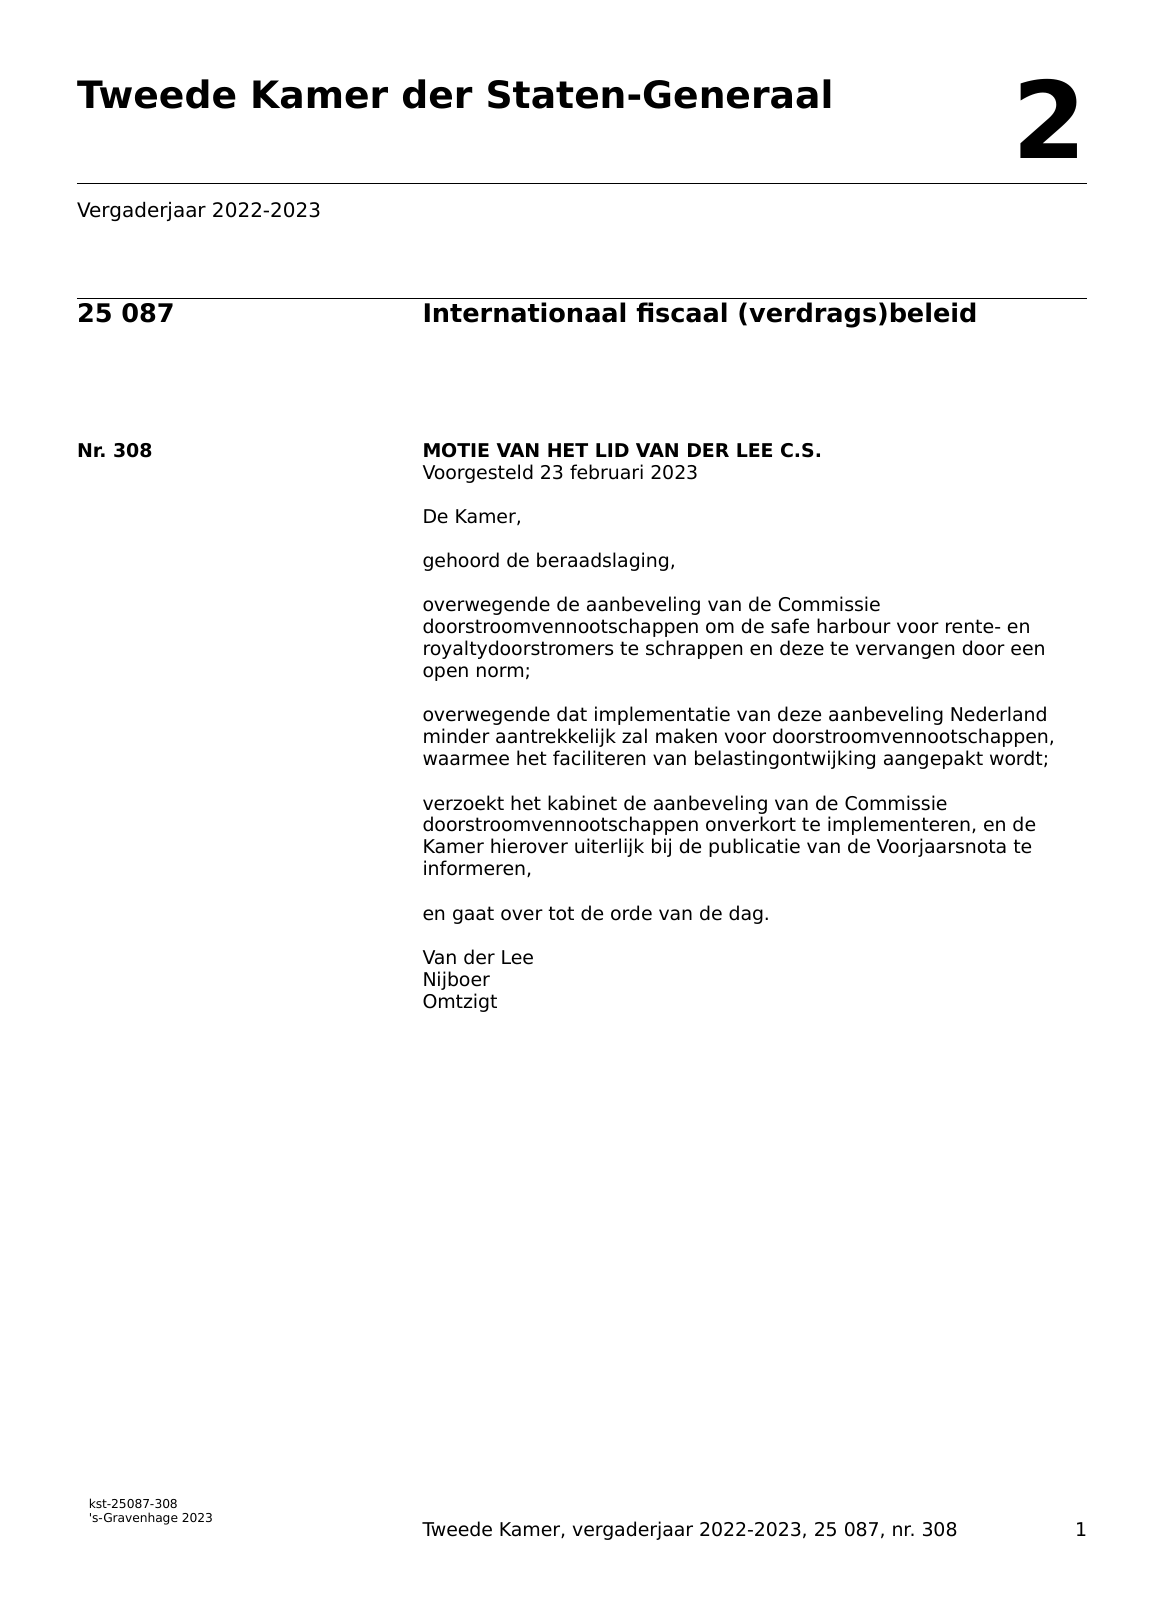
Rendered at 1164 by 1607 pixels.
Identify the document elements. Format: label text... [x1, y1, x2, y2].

text gehoord de beraadslaging, [422, 550, 1087, 572]
text en gaat over tot de orde van de dag. [422, 902, 1087, 924]
text Voorgesteld 23 februari 2023 [422, 462, 1087, 484]
text 's-Gravenhage 2023 [88, 1511, 323, 1525]
table_header Tweede Kamer der Staten-Generaal [77, 59, 886, 183]
text Van der Lee [422, 947, 1087, 969]
text De Kamer, [422, 506, 1087, 528]
subtitle 25 087 Internationaal fiscaal (verdrags)beleid [77, 299, 1087, 329]
table_cell Vergaderjaar 2022-2023 [77, 184, 1087, 298]
text Nijboer [422, 969, 1087, 991]
text kst-25087-308 [88, 1497, 323, 1511]
text overwegende de aanbeveling van de Commissie doorstroomvennootschappen om de safe harbour voor rente- en royaltydoorstromers te schrappen en deze te vervangen door een open norm; [422, 594, 1087, 682]
table_header 2 [886, 59, 1087, 183]
text overwegende dat implementatie van deze aanbeveling Nederland minder aantrekkelijk zal maken voor doorstroomvennootschappen, waarmee het faciliteren van belastingontwijking aangepakt wordt; [422, 704, 1087, 770]
subtitle Nr. 308 MOTIE VAN HET LID VAN DER LEE C.S. [77, 440, 1087, 462]
text Omtzigt [422, 991, 1087, 1013]
text verzoekt het kabinet de aanbeveling van de Commissie doorstroomvennootschappen onverkort te implementeren, en de Kamer hierover uiterlijk bij de publicatie van de Voorjaarsnota te informeren, [422, 792, 1087, 880]
